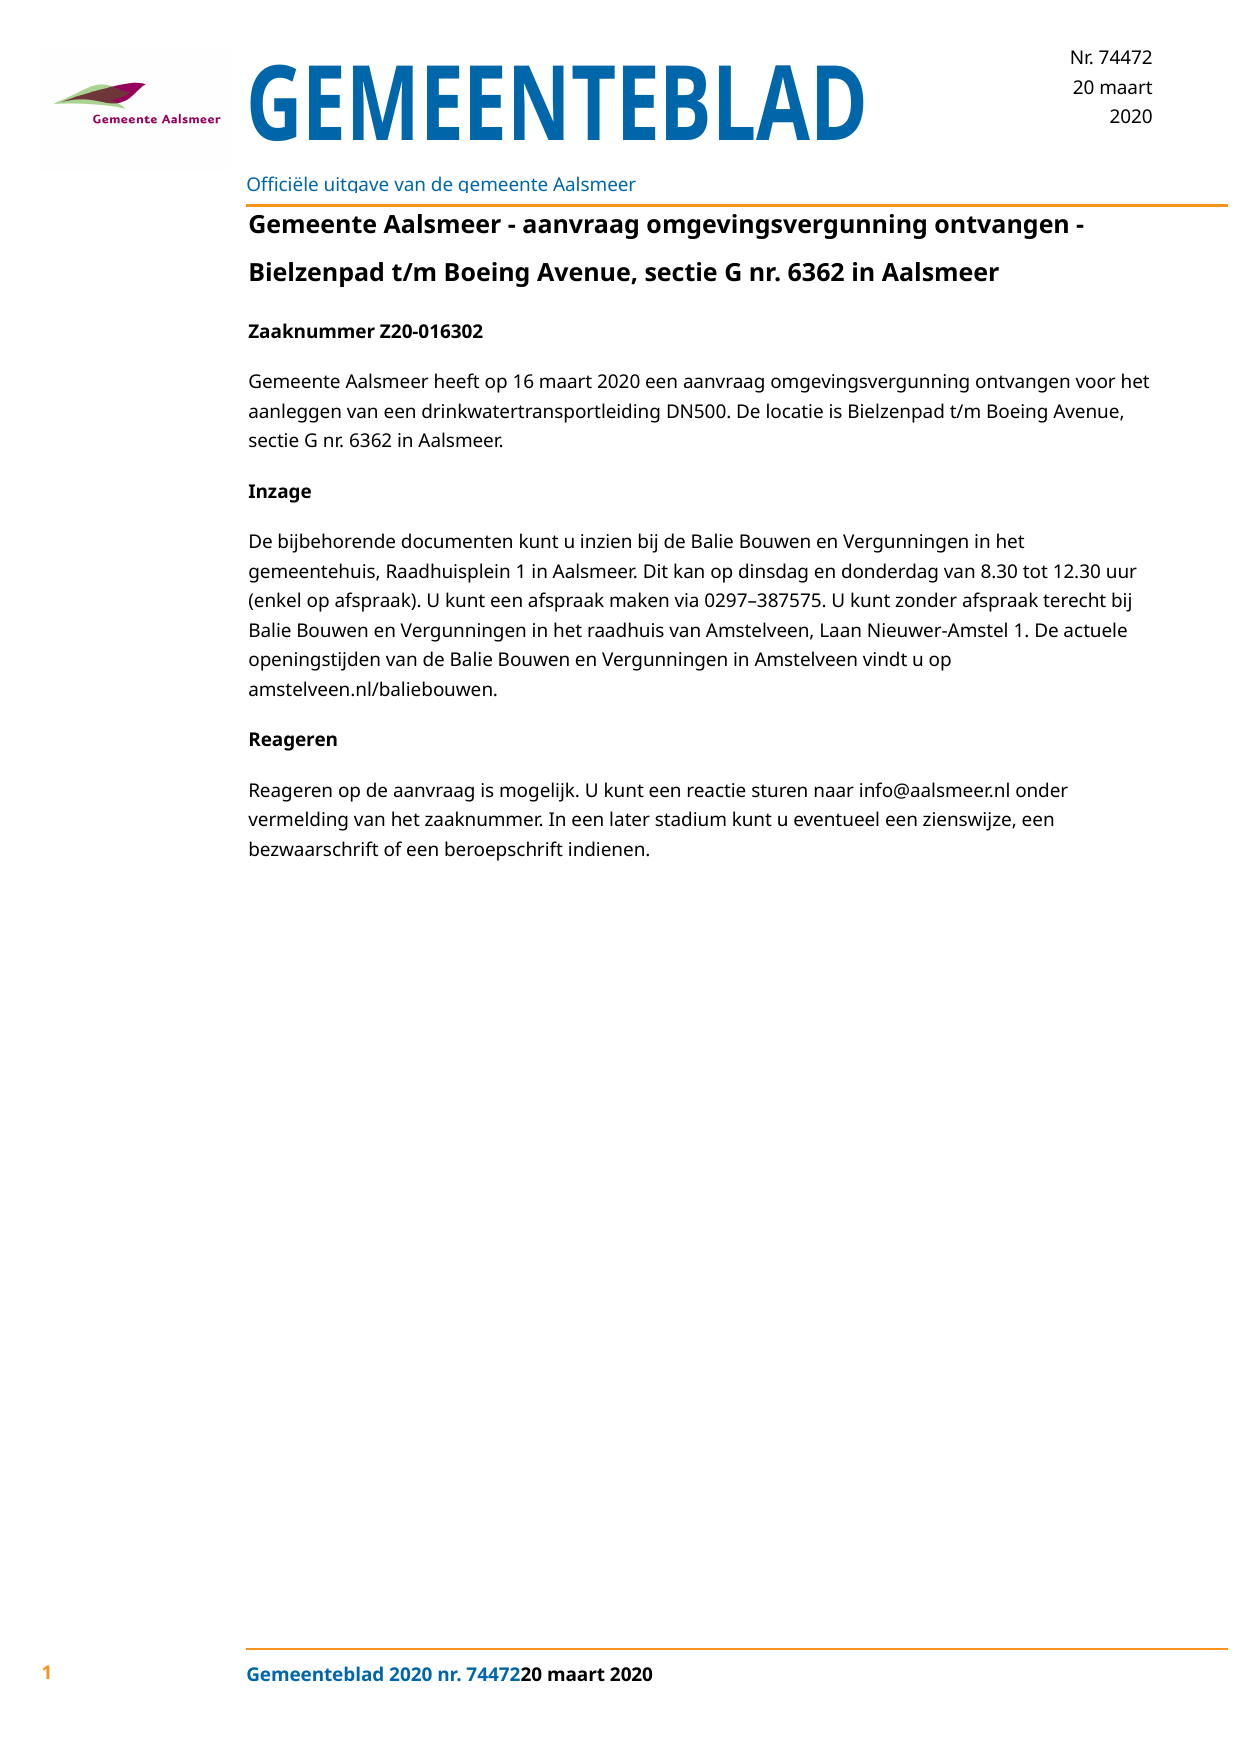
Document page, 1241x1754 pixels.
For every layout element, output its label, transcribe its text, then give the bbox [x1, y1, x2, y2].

text Gemeente Aalsmeer - aanvraag omgevingsvergunning ontvangen - Bielzenpad t/m Boeing Avenue, sectie G nr. 6362 in Aalsmeer [248, 207, 1152, 288]
text Gemeente Aalsmeer heeft op 16 maart 2020 een aanvraag omgevingsvergunning ontvangen voor het aanleggen van een drinkwatertransportleiding DN500. De locatie is Bielzenpad t/m Boeing Avenue, sectie G nr. 6362 in Aalsmeer. [248, 368, 1152, 453]
picture [41, 47, 231, 172]
text Reageren op de aanvraag is mogelijk. U kunt een reactie sturen naar info@aalsmeer.nl onder vermelding van het zaaknummer. In een later stadium kunt u eventueel een zienswijze, een bezwaarschrift of een beroepschrift indienen. [248, 777, 1152, 862]
text De bijbehorende documenten kunt u inzien bij de Balie Bouwen en Vergunningen in het gemeentehuis, Raadhuisplein 1 in Aalsmeer. Dit kan op dinsdag en donderdag van 8.30 tot 12.30 uur (enkel op afspraak). U kunt een afspraak maken via 0297–387575. U kunt zonder afspraak terecht bij Balie Bouwen en Vergunningen in het raadhuis van Amstelveen, Laan Nieuwer-Amstel 1. De actuele openingstijden van de Balie Bouwen en Vergunningen in Amstelveen vindt u op amstelveen.nl/baliebouwen. [248, 528, 1152, 702]
text Zaaknummer Z20-016302 [248, 318, 1152, 344]
text Reageren [248, 727, 1152, 752]
text Inzage [248, 478, 1152, 504]
